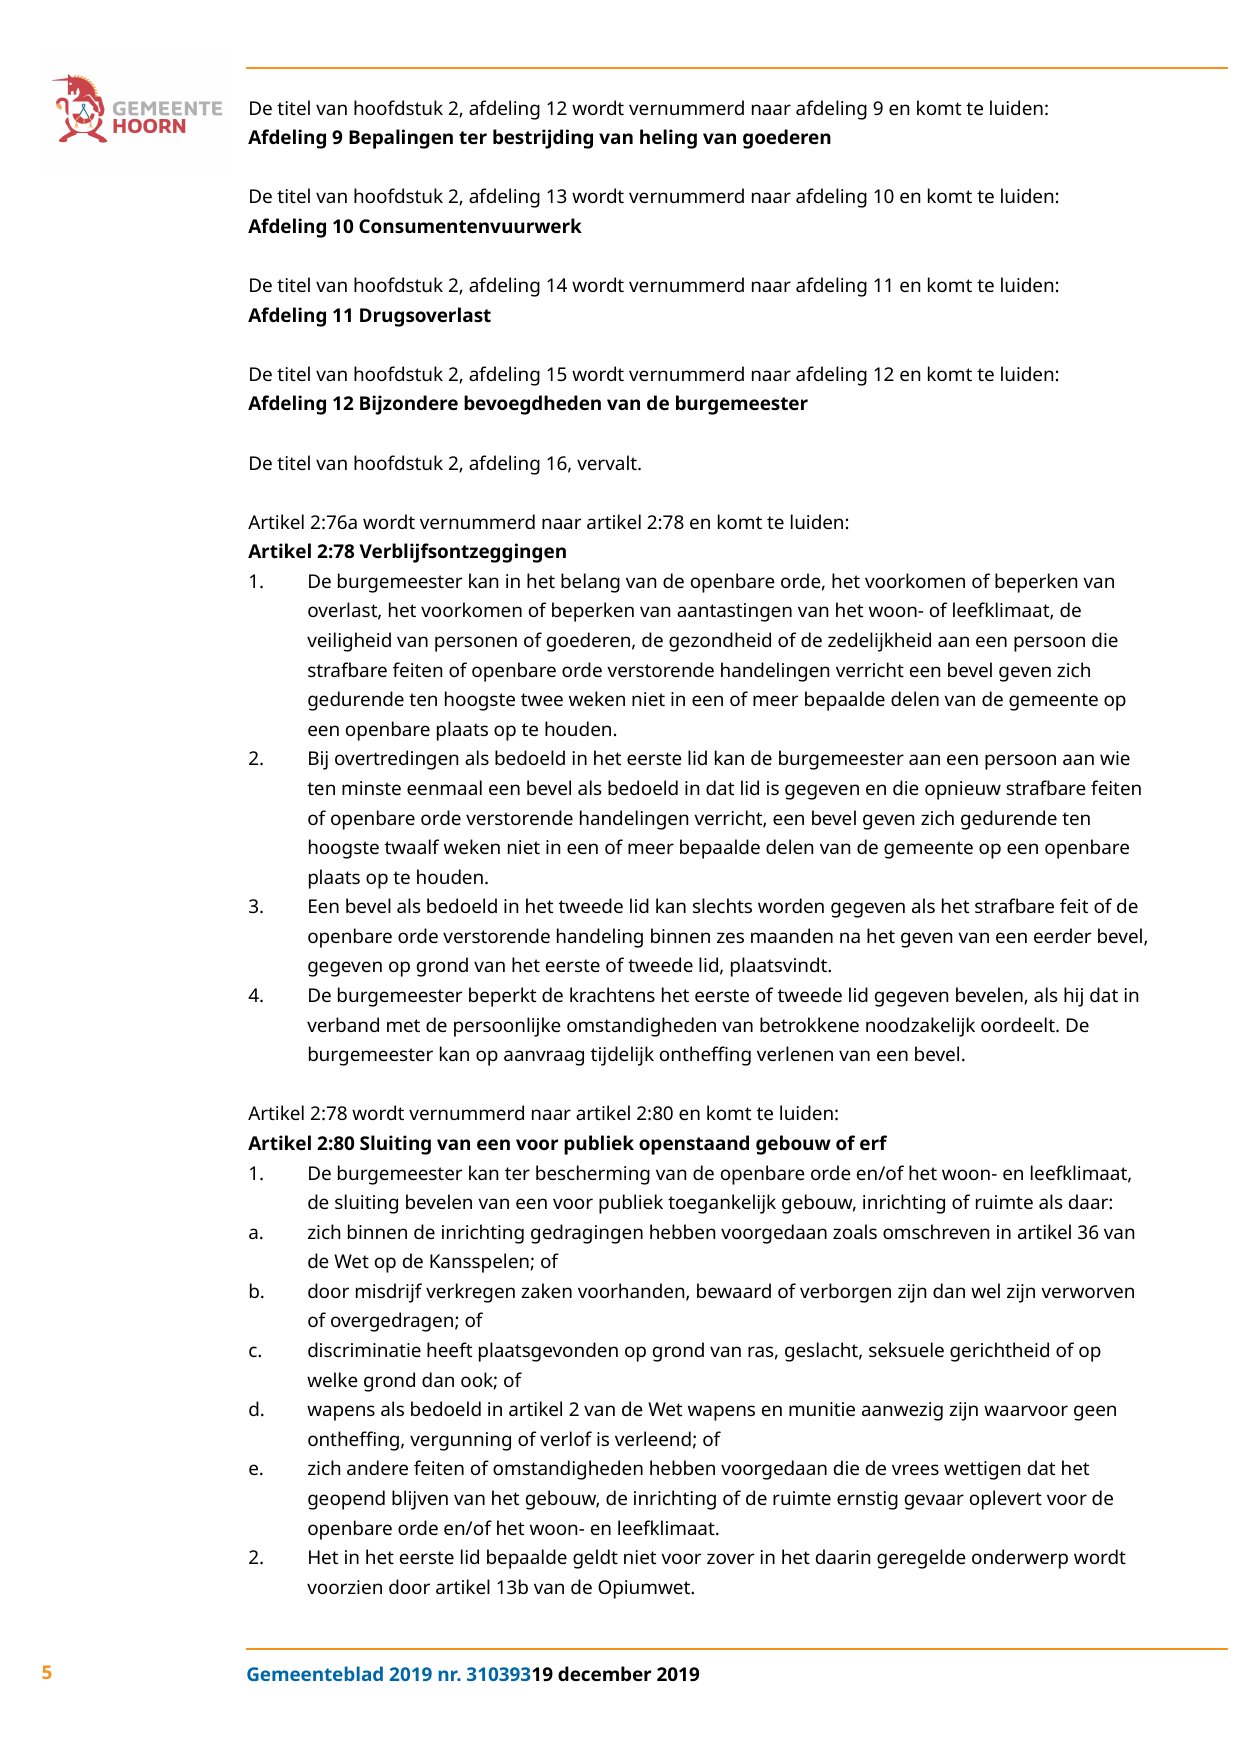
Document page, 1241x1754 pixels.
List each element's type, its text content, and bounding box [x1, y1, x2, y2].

list wapens als bedoeld in artikel 2 van de Wet wapens en munitie aanwezig zijn waarvoor geen ontheffing, vergunning of verlof is verleend; of [248, 1396, 1152, 1452]
text Afdeling 9 Bepalingen ter bestrijding van heling van goederen [248, 124, 1152, 150]
list Het in het eerste lid bepaalde geldt niet voor zover in het daarin geregelde onderwerp wordt voorzien door artikel 13b van de Opiumwet. [248, 1544, 1152, 1600]
text De titel van hoofdstuk 2, afdeling 16, vervalt. [248, 450, 1152, 476]
text De titel van hoofdstuk 2, afdeling 14 wordt vernummerd naar afdeling 11 en komt te luiden: [248, 272, 1152, 298]
list discriminatie heeft plaatsgevonden op grond van ras, geslacht, seksuele gerichtheid of op welke grond dan ook; of [248, 1337, 1152, 1393]
list De burgemeester kan ter bescherming van de openbare orde en/of het woon- en leefklimaat, de sluiting bevelen van een voor publiek toegankelijk gebouw, inrichting of ruimte als daar: [248, 1160, 1152, 1215]
text Artikel 2:78 wordt vernummerd naar artikel 2:80 en komt te luiden: [248, 1101, 1152, 1126]
picture [41, 47, 231, 172]
text Afdeling 11 Drugsoverlast [248, 302, 1152, 328]
list De burgemeester beperkt de krachtens het eerste of tweede lid gegeven bevelen, als hij dat in verband met de persoonlijke omstandigheden van betrokkene noodzakelijk oordeelt. De burgemeester kan op aanvraag tijdelijk ontheffing verlenen van een bevel. [248, 982, 1152, 1067]
text Artikel 2:76a wordt vernummerd naar artikel 2:78 en komt te luiden: [248, 509, 1152, 535]
text De titel van hoofdstuk 2, afdeling 15 wordt vernummerd naar afdeling 12 en komt te luiden: [248, 361, 1152, 387]
list door misdrijf verkregen zaken voorhanden, bewaard of verborgen zijn dan wel zijn verworven of overgedragen; of [248, 1278, 1152, 1333]
list zich andere feiten of omstandigheden hebben voorgedaan die de vrees wettigen dat het geopend blijven van het gebouw, de inrichting of de ruimte ernstig gevaar oplevert voor de openbare orde en/of het woon- en leefklimaat. [248, 1456, 1152, 1541]
list Een bevel als bedoeld in het tweede lid kan slechts worden gegeven als het strafbare feit of de openbare orde verstorende handeling binnen zes maanden na het geven van een eerder bevel, gegeven op grond van het eerste of tweede lid, plaatsvindt. [248, 893, 1152, 978]
text Afdeling 12 Bijzondere bevoegdheden van de burgemeester [248, 391, 1152, 416]
list Bij overtredingen als bedoeld in het eerste lid kan de burgemeester aan een persoon aan wie ten minste eenmaal een bevel als bedoeld in dat lid is gegeven en die opnieuw strafbare feiten of openbare orde verstorende handelingen verricht, een bevel geven zich gedurende ten hoogste twaalf weken niet in een of meer bepaalde delen van de gemeente op een openbare plaats op te houden. [248, 746, 1152, 890]
text De titel van hoofdstuk 2, afdeling 13 wordt vernummerd naar afdeling 10 en komt te luiden: [248, 183, 1152, 209]
text Afdeling 10 Consumentenvuurwerk [248, 213, 1152, 239]
text Artikel 2:80 Sluiting van een voor publiek openstaand gebouw of erf [248, 1130, 1152, 1156]
text De titel van hoofdstuk 2, afdeling 12 wordt vernummerd naar afdeling 9 en komt te luiden: [248, 95, 1152, 121]
list zich binnen de inrichting gedragingen hebben voorgedaan zoals omschreven in artikel 36 van de Wet op de Kansspelen; of [248, 1219, 1152, 1274]
text Artikel 2:78 Verblijfsontzeggingen [248, 538, 1152, 564]
list De burgemeester kan in het belang van de openbare orde, het voorkomen of beperken van overlast, het voorkomen of beperken van aantastingen van het woon- of leefklimaat, de veiligheid van personen of goederen, de gezondheid of de zedelijkheid aan een persoon die strafbare feiten of openbare orde verstorende handelingen verricht een bevel geven zich gedurende ten hoogste twee weken niet in een of meer bepaalde delen van de gemeente op een openbare plaats op te houden. [248, 568, 1152, 742]
